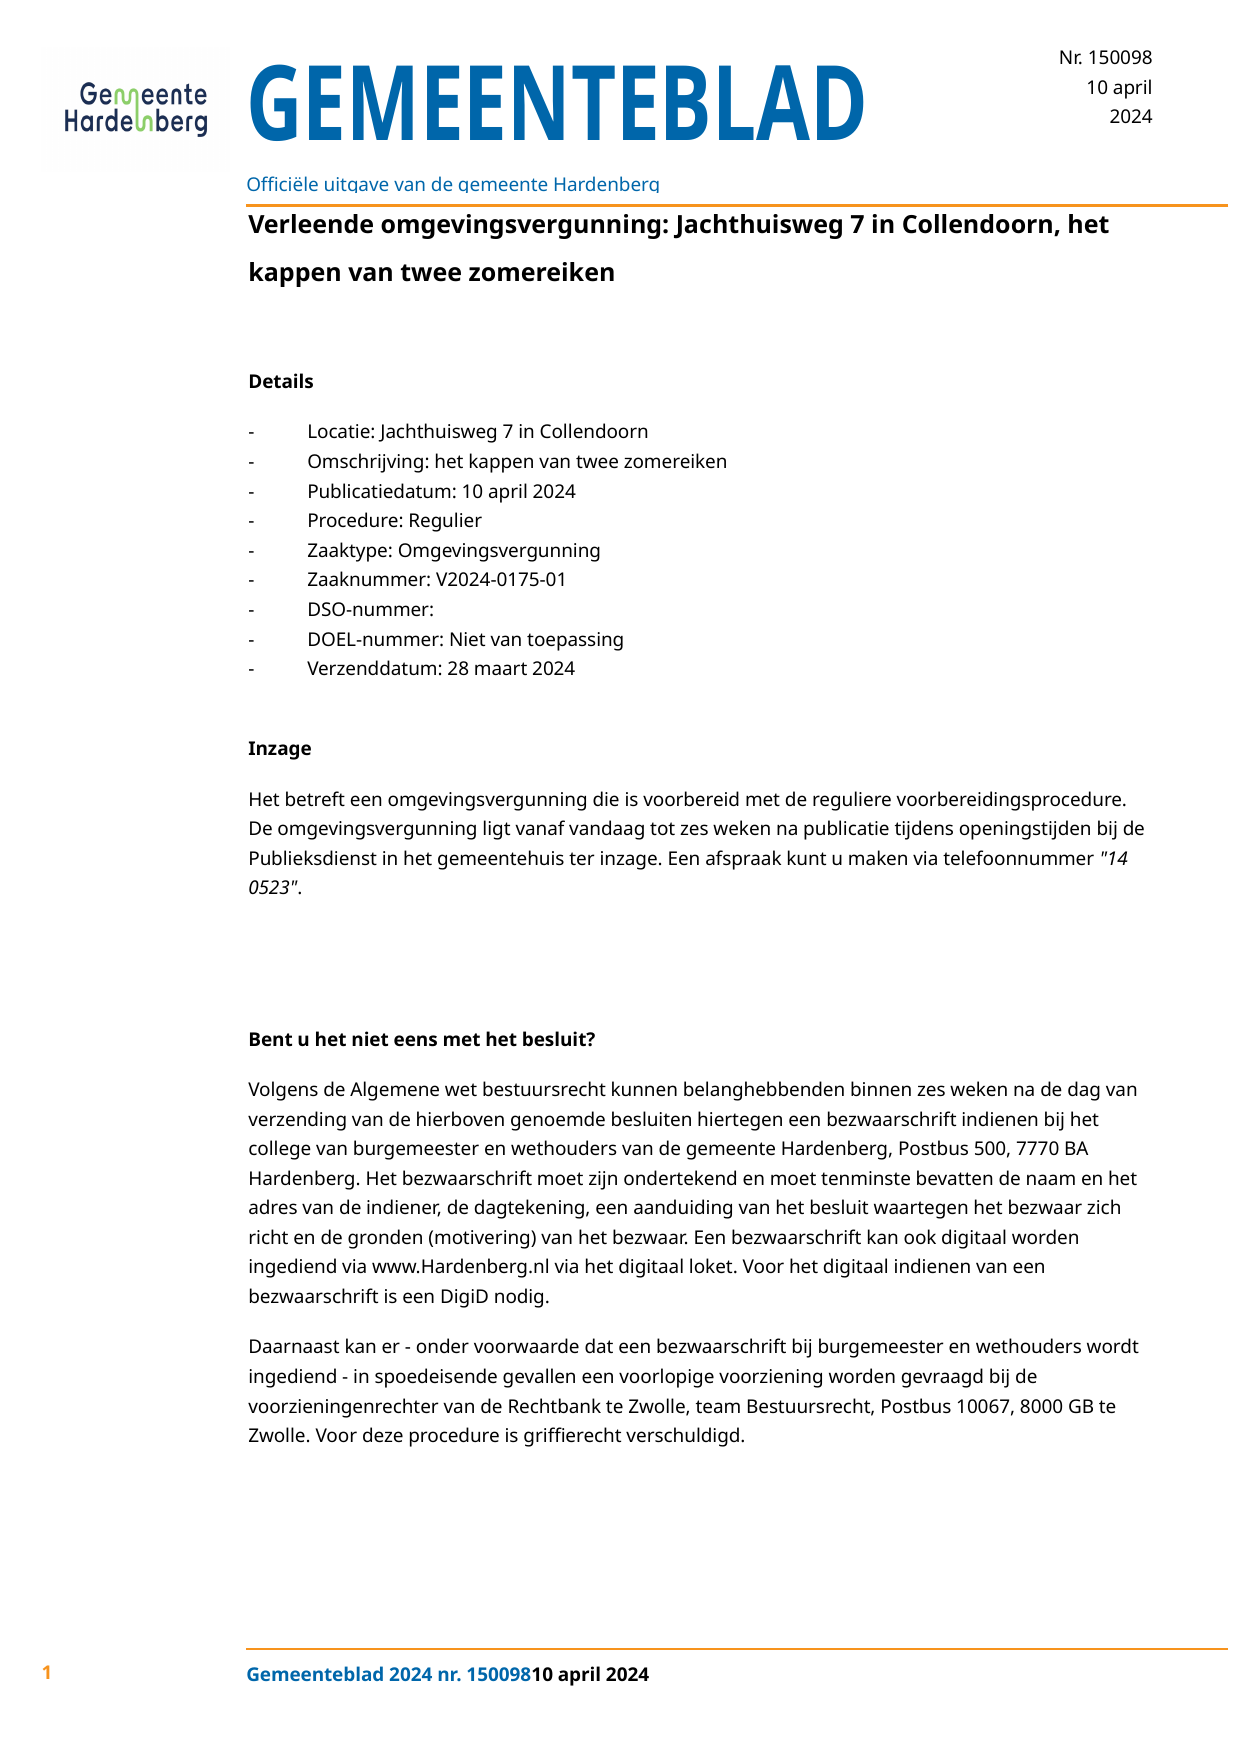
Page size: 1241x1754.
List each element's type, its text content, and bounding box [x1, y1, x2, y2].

list Locatie: Jachthuisweg 7 in Collendoorn [248, 419, 1152, 444]
list DOEL-nummer: Niet van toepassing [248, 626, 1152, 652]
list Publicatiedatum: 10 april 2024 [248, 478, 1152, 504]
text Verleende omgevingsvergunning: Jachthuisweg 7 in Collendoorn, het kappen van twee zomereiken [248, 207, 1152, 288]
text Bent u het niet eens met het besluit? [248, 1026, 1152, 1052]
text Daarnaast kan er - onder voorwaarde dat een bezwaarschrift bij burgemeester en wethouders wordt ingediend - in spoedeisende gevallen een voorlopige voorziening worden gevraagd bij de voorzieningenrechter van de Rechtbank te Zwolle, team Bestuursrecht, Postbus 10067, 8000 GB te Zwolle. Voor deze procedure is griffierecht verschuldigd. [248, 1334, 1152, 1448]
list DSO-nummer: [248, 596, 1152, 622]
list Verzenddatum: 28 maart 2024 [248, 655, 1152, 681]
list Omschrijving: het kappen van twee zomereiken [248, 448, 1152, 474]
text Het betreft een omgevingsvergunning die is voorbereid met de reguliere voorbereidingsprocedure. De omgevingsvergunning ligt vanaf vandaag tot zes weken na publicatie tijdens openingstijden bij de Publieksdienst in het gemeentehuis ter inzage. Een afspraak kunt u maken via telefoonnummer "14 0523". [248, 786, 1152, 900]
text Inzage [248, 735, 1152, 761]
list Procedure: Regulier [248, 507, 1152, 533]
text Volgens de Algemene wet bestuursrecht kunnen belanghebbenden binnen zes weken na de dag van verzending van de hierboven genoemde besluiten hiertegen een bezwaarschrift indienen bij het college van burgemeester en wethouders van de gemeente Hardenberg, Postbus 500, 7770 BA Hardenberg. Het bezwaarschrift moet zijn ondertekend en moet tenminste bevatten de naam en het adres van de indiener, de dagtekening, een aanduiding van het besluit waartegen het bezwaar zich richt en de gronden (motivering) van het bezwaar. Een bezwaarschrift kan ook digitaal worden ingediend via www.Hardenberg.nl via het digitaal loket. Voor het digitaal indienen van een bezwaarschrift is een DigiD nodig. [248, 1076, 1152, 1309]
text Details [248, 368, 1152, 394]
list Zaaknummer: V2024-0175-01 [248, 567, 1152, 592]
list Zaaktype: Omgevingsvergunning [248, 537, 1152, 563]
picture [41, 47, 231, 172]
